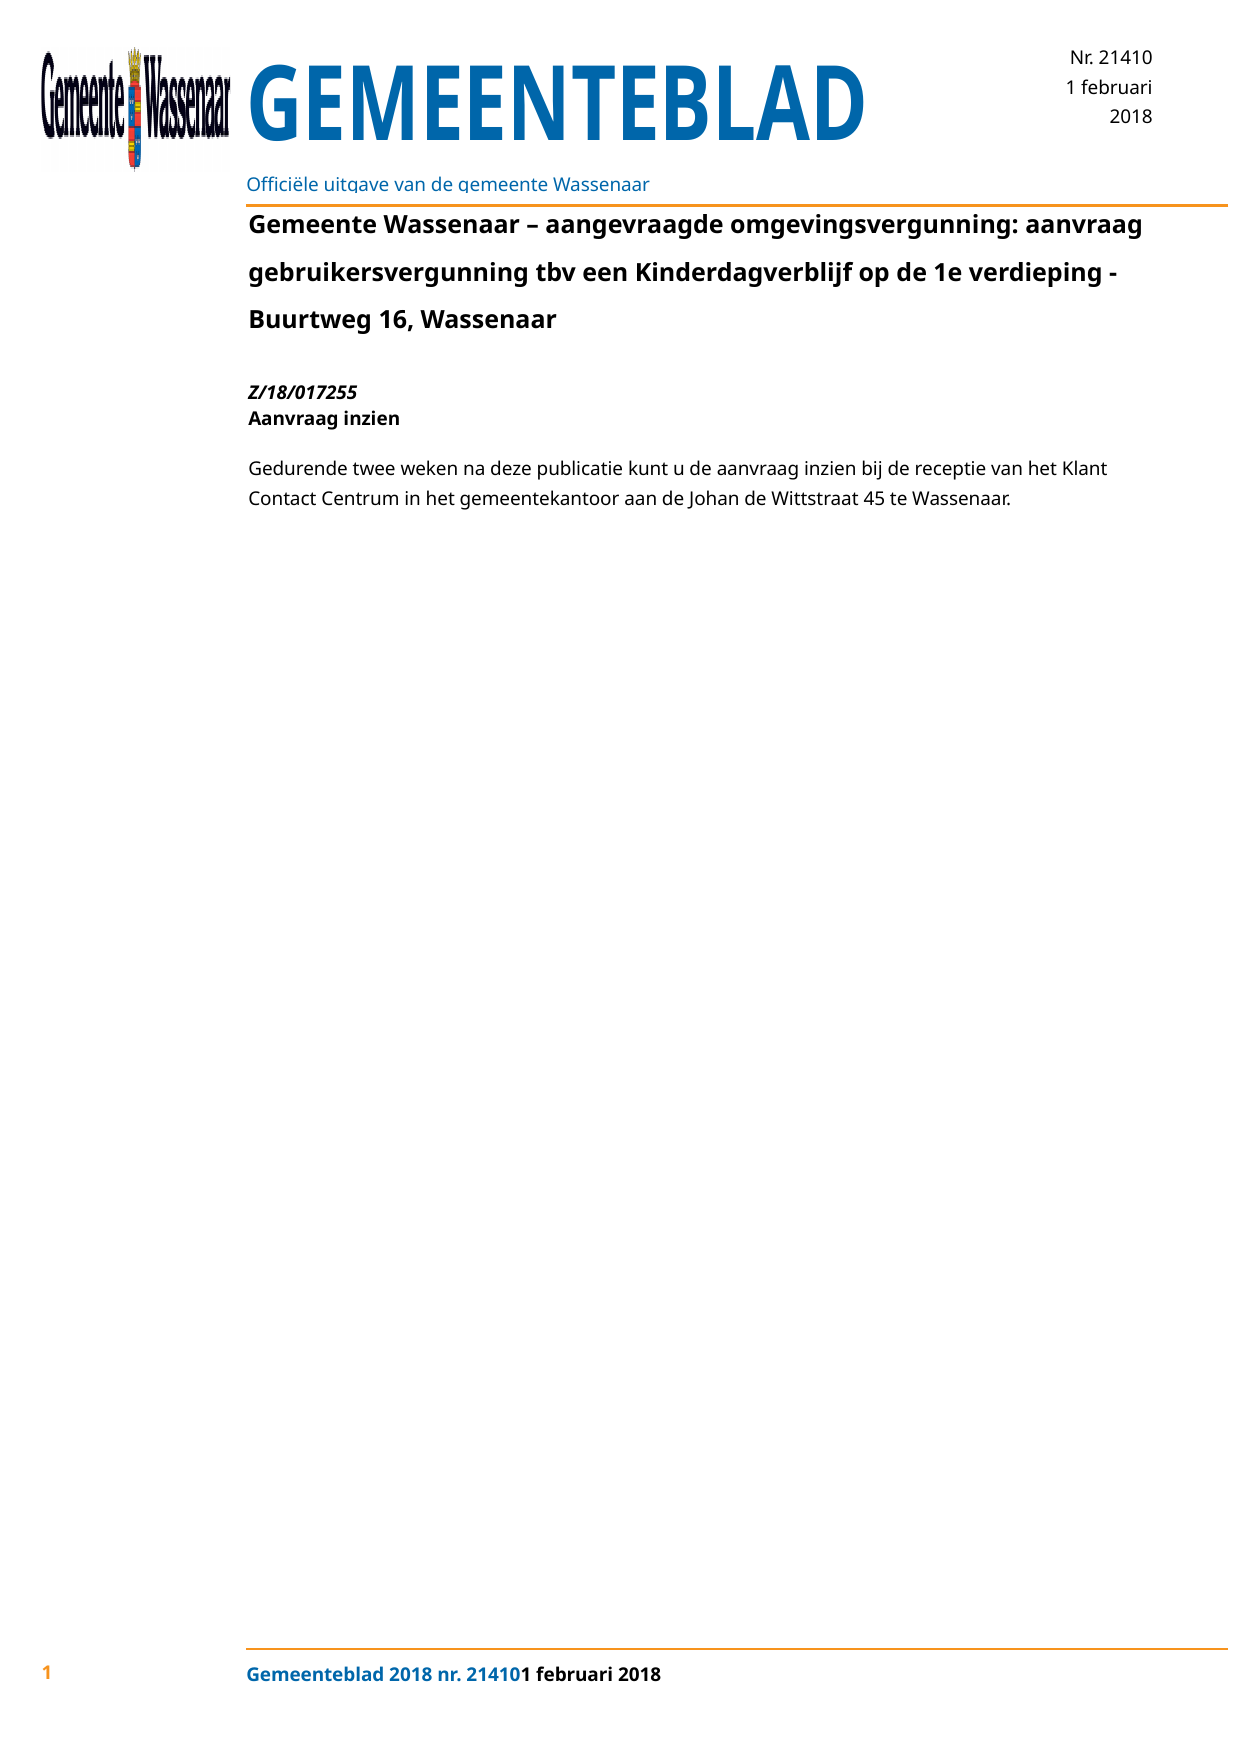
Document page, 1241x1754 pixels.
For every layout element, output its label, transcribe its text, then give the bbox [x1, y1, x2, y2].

picture [41, 47, 231, 172]
text Gemeente Wassenaar – aangevraagde omgevingsvergunning: aanvraag gebruikersvergunning tbv een Kinderdagverblijf op de 1e verdieping - Buurtweg 16, Wassenaar [248, 207, 1152, 336]
text Gedurende twee weken na deze publicatie kunt u de aanvraag inzien bij de receptie van het Klant Contact Centrum in het gemeentekantoor aan de Johan de Wittstraat 45 te Wassenaar. [248, 455, 1152, 511]
text Z/18/017255 [248, 379, 1152, 405]
text Aanvraag inzien [248, 405, 1152, 431]
